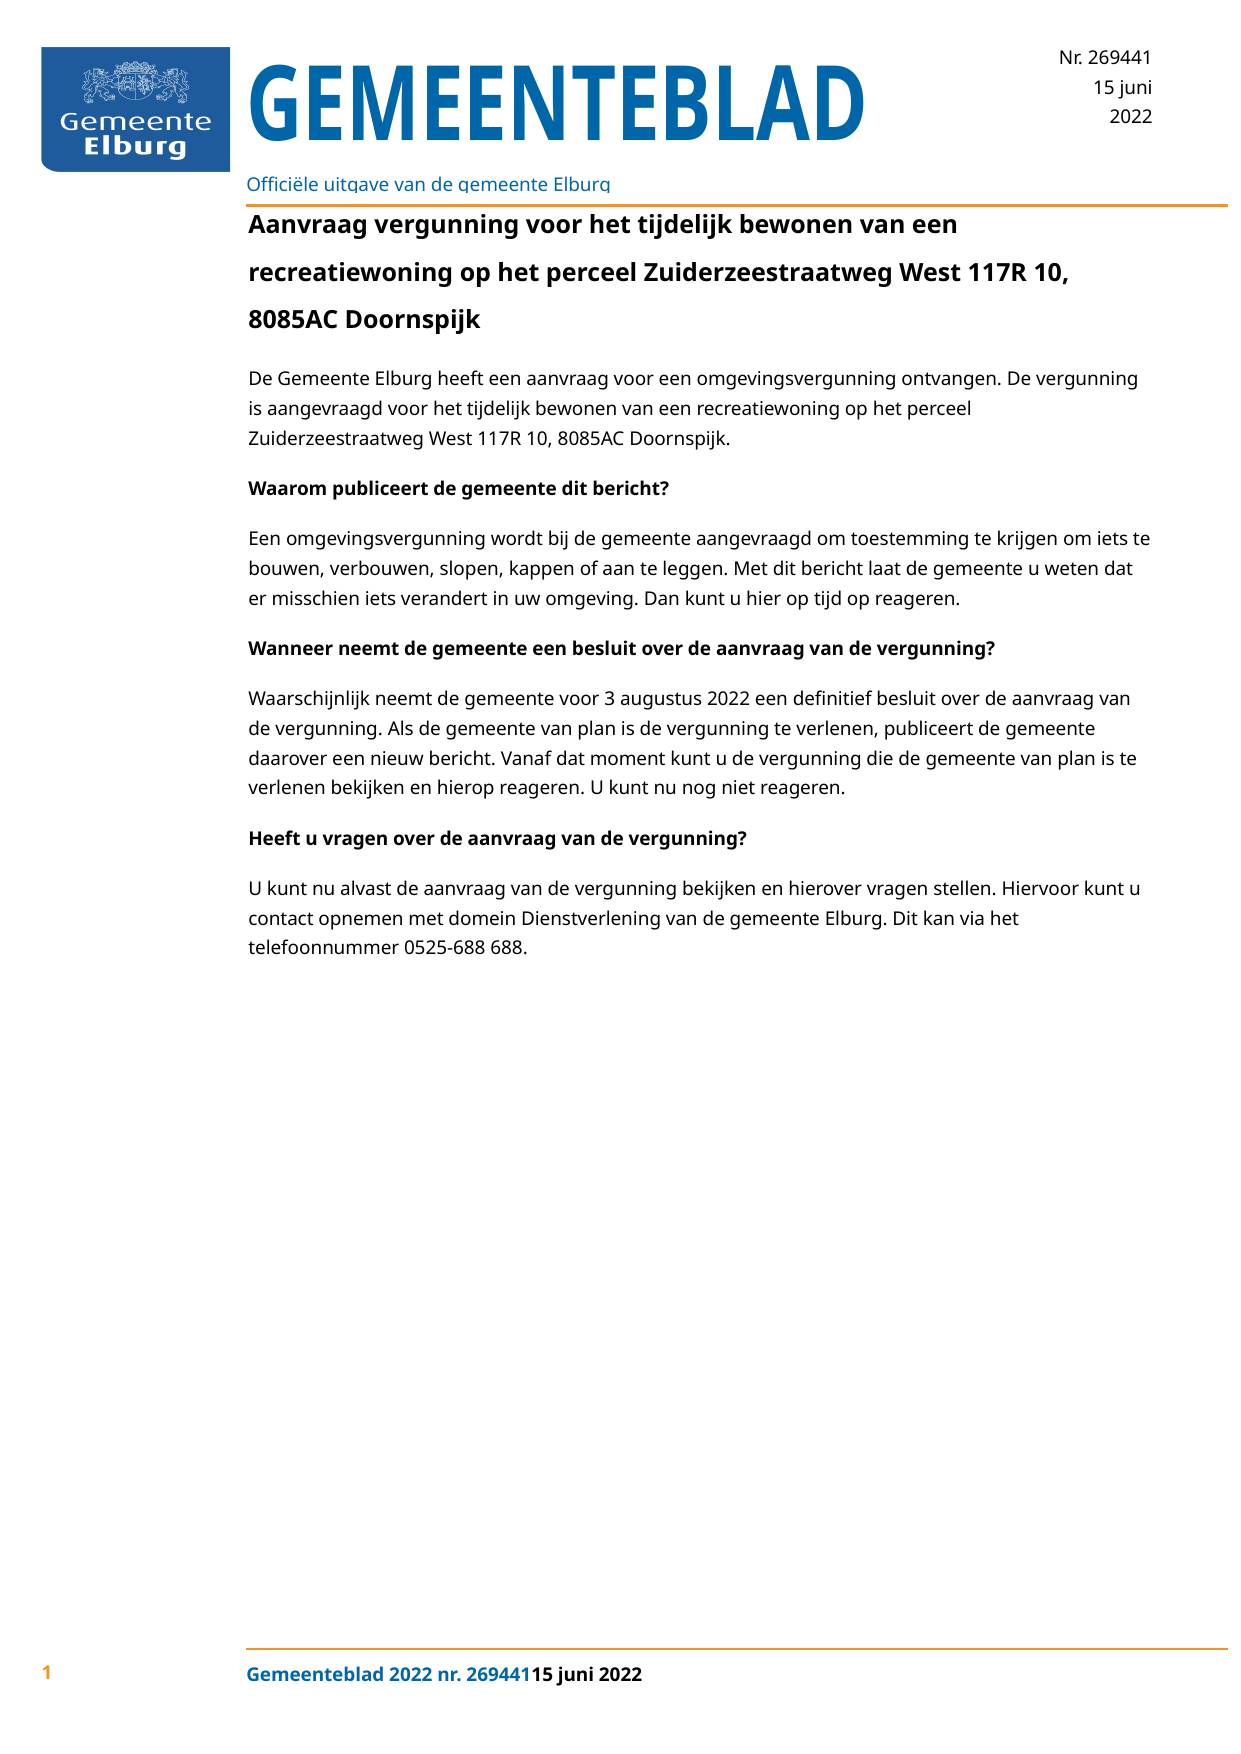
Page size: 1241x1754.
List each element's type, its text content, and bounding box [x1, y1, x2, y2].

picture [41, 47, 231, 172]
text De Gemeente Elburg heeft een aanvraag voor een omgevingsvergunning ontvangen. De vergunning is aangevraagd voor het tijdelijk bewonen van een recreatiewoning op het perceel Zuiderzeestraatweg West 117R 10, 8085AC Doornspijk. [248, 366, 1152, 450]
text Een omgevingsvergunning wordt bij de gemeente aangevraagd om toestemming te krijgen om iets te bouwen, verbouwen, slopen, kappen of aan te leggen. Met dit bericht laat de gemeente u weten dat er misschien iets verandert in uw omgeving. Dan kunt u hier op tijd op reageren. [248, 526, 1152, 610]
text Wanneer neemt de gemeente een besluit over de aanvraag van de vergunning? [248, 635, 1152, 661]
text Waarom publiceert de gemeente dit bericht? [248, 475, 1152, 501]
text Heeft u vragen over de aanvraag van de vergunning? [248, 825, 1152, 850]
text U kunt nu alvast de aanvraag van de vergunning bekijken en hierover vragen stellen. Hiervoor kunt u contact opnemen met domein Dienstverlening van de gemeente Elburg. Dit kan via het telefoonnummer 0525-688 688. [248, 875, 1152, 960]
text Aanvraag vergunning voor het tijdelijk bewonen van een recreatiewoning op het perceel Zuiderzeestraatweg West 117R 10, 8085AC Doornspijk [248, 207, 1152, 336]
text Waarschijnlijk neemt de gemeente voor 3 augustus 2022 een definitief besluit over de aanvraag van de vergunning. Als de gemeente van plan is de vergunning te verlenen, publiceert de gemeente daarover een nieuw bericht. Vanaf dat moment kunt u de vergunning die de gemeente van plan is te verlenen bekijken en hierop reageren. U kunt nu nog niet reageren. [248, 686, 1152, 800]
